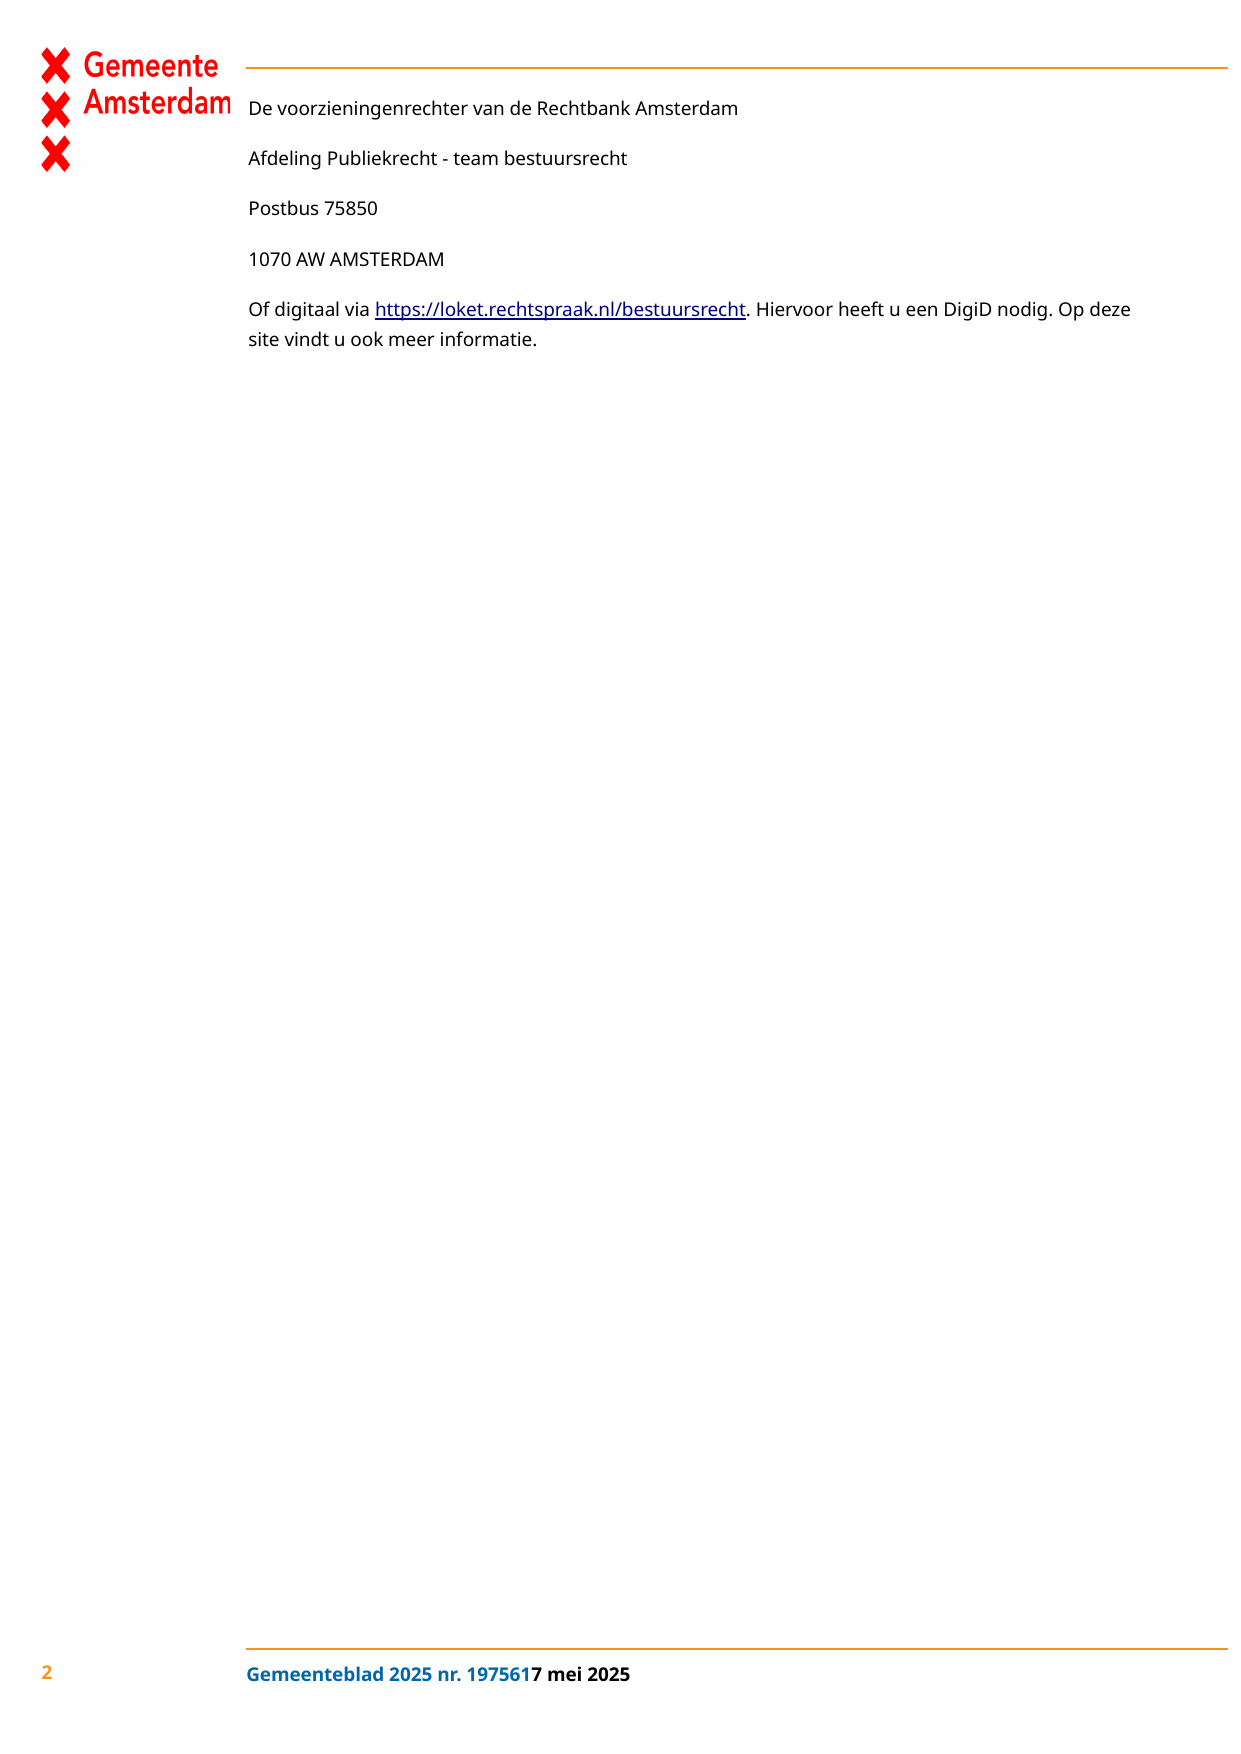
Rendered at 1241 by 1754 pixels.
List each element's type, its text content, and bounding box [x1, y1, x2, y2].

text De voorzieningenrechter van de Rechtbank Amsterdam [248, 95, 1152, 121]
text 1070 AW AMSTERDAM [248, 246, 1152, 272]
text Of digitaal via https://loket.rechtspraak.nl/bestuursrecht. Hiervoor heeft u een DigiD nodig. Op deze site vindt u ook meer informatie. [248, 296, 1152, 352]
text Afdeling Publiekrecht - team bestuursrecht [248, 145, 1152, 171]
text Postbus 75850 [248, 196, 1152, 221]
picture [41, 47, 231, 172]
